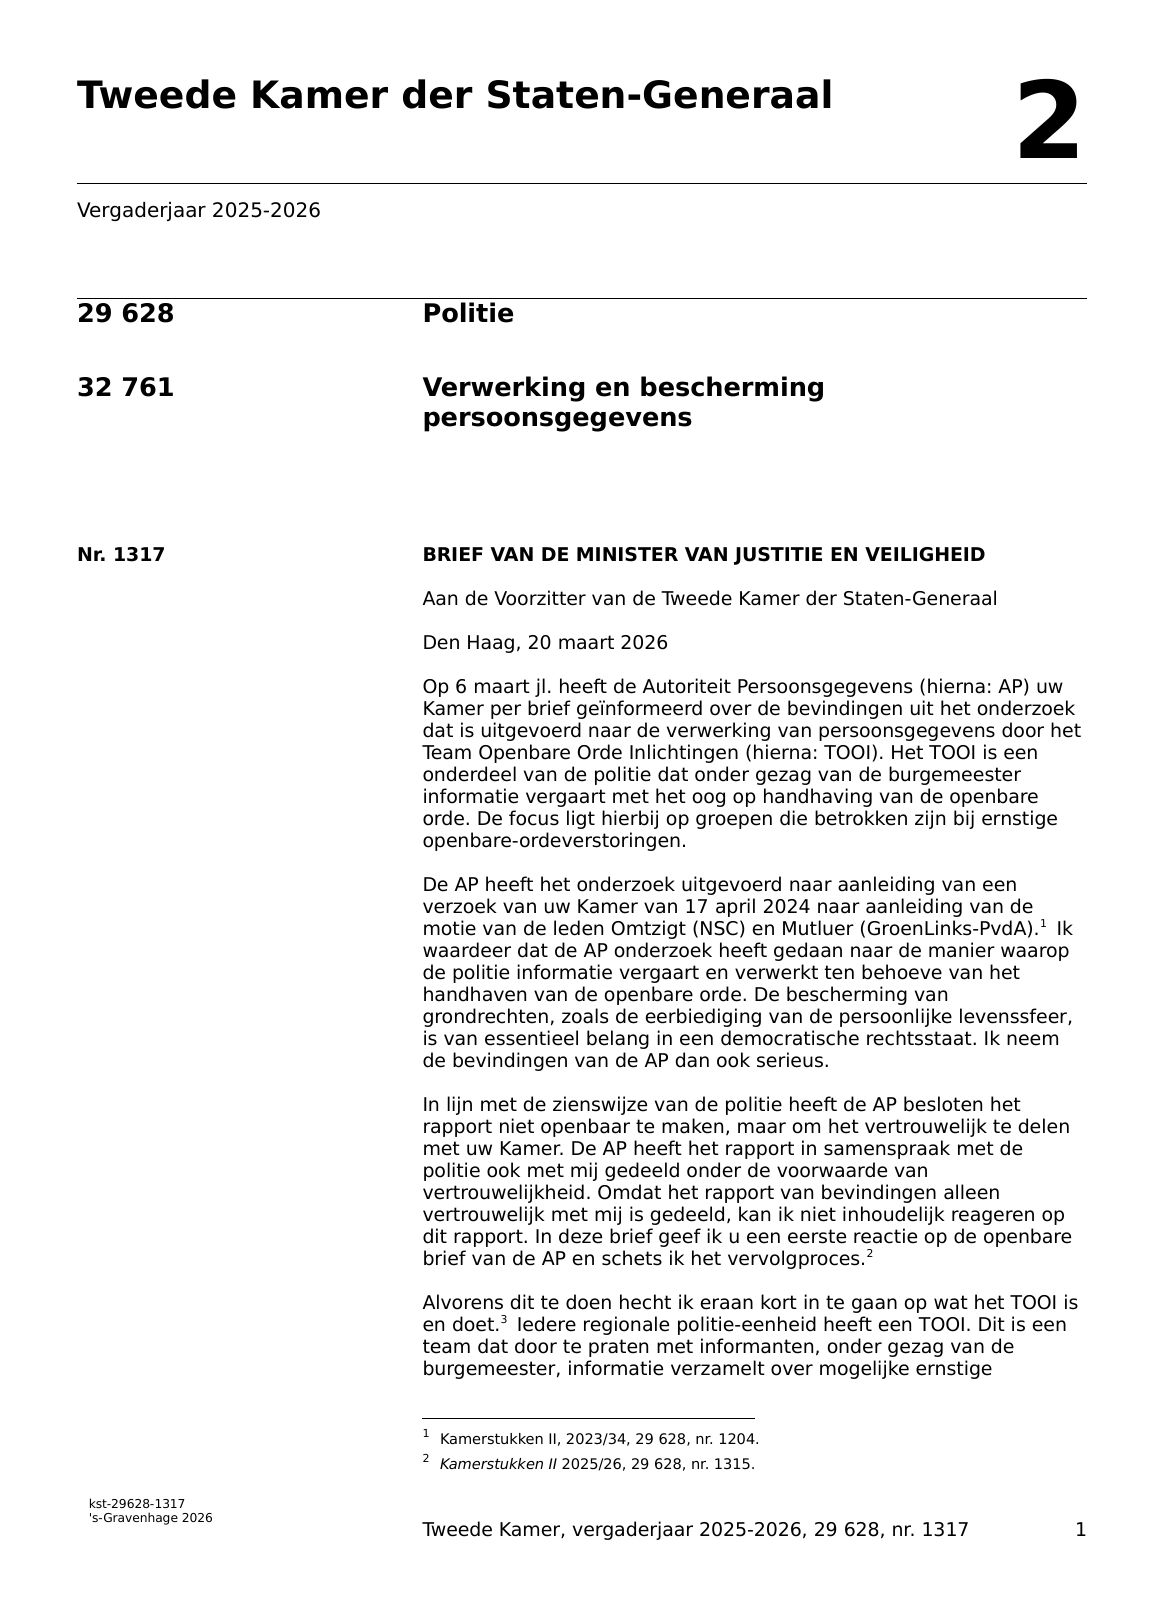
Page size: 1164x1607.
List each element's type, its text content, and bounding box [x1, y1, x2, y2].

text 's-Gravenhage 2026 [88, 1511, 323, 1525]
subtitle Nr. 1317 BRIEF VAN DE MINISTER VAN JUSTITIE EN VEILIGHEID [77, 543, 1087, 565]
text De AP heeft het onderzoek uitgevoerd naar aanleiding van een verzoek van uw Kamer van 17 april 2024 naar aanleiding van de motie van de leden Omtzigt (NSC) en Mutluer (GroenLinks-PvdA). Ik waardeer dat de AP onderzoek heeft gedaan naar de manier waarop de politie informatie vergaart en verwerkt ten behoeve van het handhaven van de openbare orde. De bescherming van grondrechten, zoals de eerbiediging van de persoonlijke levenssfeer, is van essentieel belang in een democratische rechtsstaat. Ik neem de bevindingen van de AP dan ook serieus. [422, 874, 1087, 1072]
text Aan de Voorzitter van de Tweede Kamer der Staten-Generaal [422, 588, 1087, 609]
text Alvorens dit te doen hecht ik eraan kort in te gaan op wat het TOOI is en doet. Iedere regionale politie-eenheid heeft een TOOI. Dit is een team dat door te praten met informanten, onder gezag van de burgemeester, informatie verzamelt over mogelijke ernstige [422, 1292, 1087, 1380]
table_cell Vergaderjaar 2025-2026 [77, 184, 1087, 298]
table_header Tweede Kamer der Staten-Generaal [77, 59, 886, 183]
text kst-29628-1317 [88, 1497, 323, 1511]
text Den Haag, 20 maart 2026 [422, 632, 1087, 654]
subtitle 32 761 Verwerking en bescherming persoonsgegevens [77, 373, 1087, 432]
text Op 6 maart jl. heeft de Autoriteit Persoonsgegevens (hierna: AP) uw Kamer per brief geïnformeerd over de bevindingen uit het onderzoek dat is uitgevoerd naar de verwerking van persoonsgegevens door het Team Openbare Orde Inlichtingen (hierna: TOOI). Het TOOI is een onderdeel van de politie dat onder gezag van de burgemeester informatie vergaart met het oog op handhaving van de openbare orde. De focus ligt hierbij op groepen die betrokken zijn bij ernstige openbare-ordeverstoringen. [422, 676, 1087, 852]
text Kamerstukken II, 2023/34, 29 628, nr. 1204. [422, 1427, 1087, 1449]
text Kamerstukken II 2025/26, 29 628, nr. 1315. [422, 1452, 1087, 1474]
subtitle 29 628 Politie [77, 299, 1087, 329]
table_header 2 [886, 59, 1087, 183]
text In lijn met de zienswijze van de politie heeft de AP besloten het rapport niet openbaar te maken, maar om het vertrouwelijk te delen met uw Kamer. De AP heeft het rapport in samenspraak met de politie ook met mij gedeeld onder de voorwaarde van vertrouwelijkheid. Omdat het rapport van bevindingen alleen vertrouwelijk met mij is gedeeld, kan ik niet inhoudelijk reageren op dit rapport. In deze brief geef ik u een eerste reactie op de openbare brief van de AP en schets ik het vervolgproces. [422, 1094, 1087, 1270]
